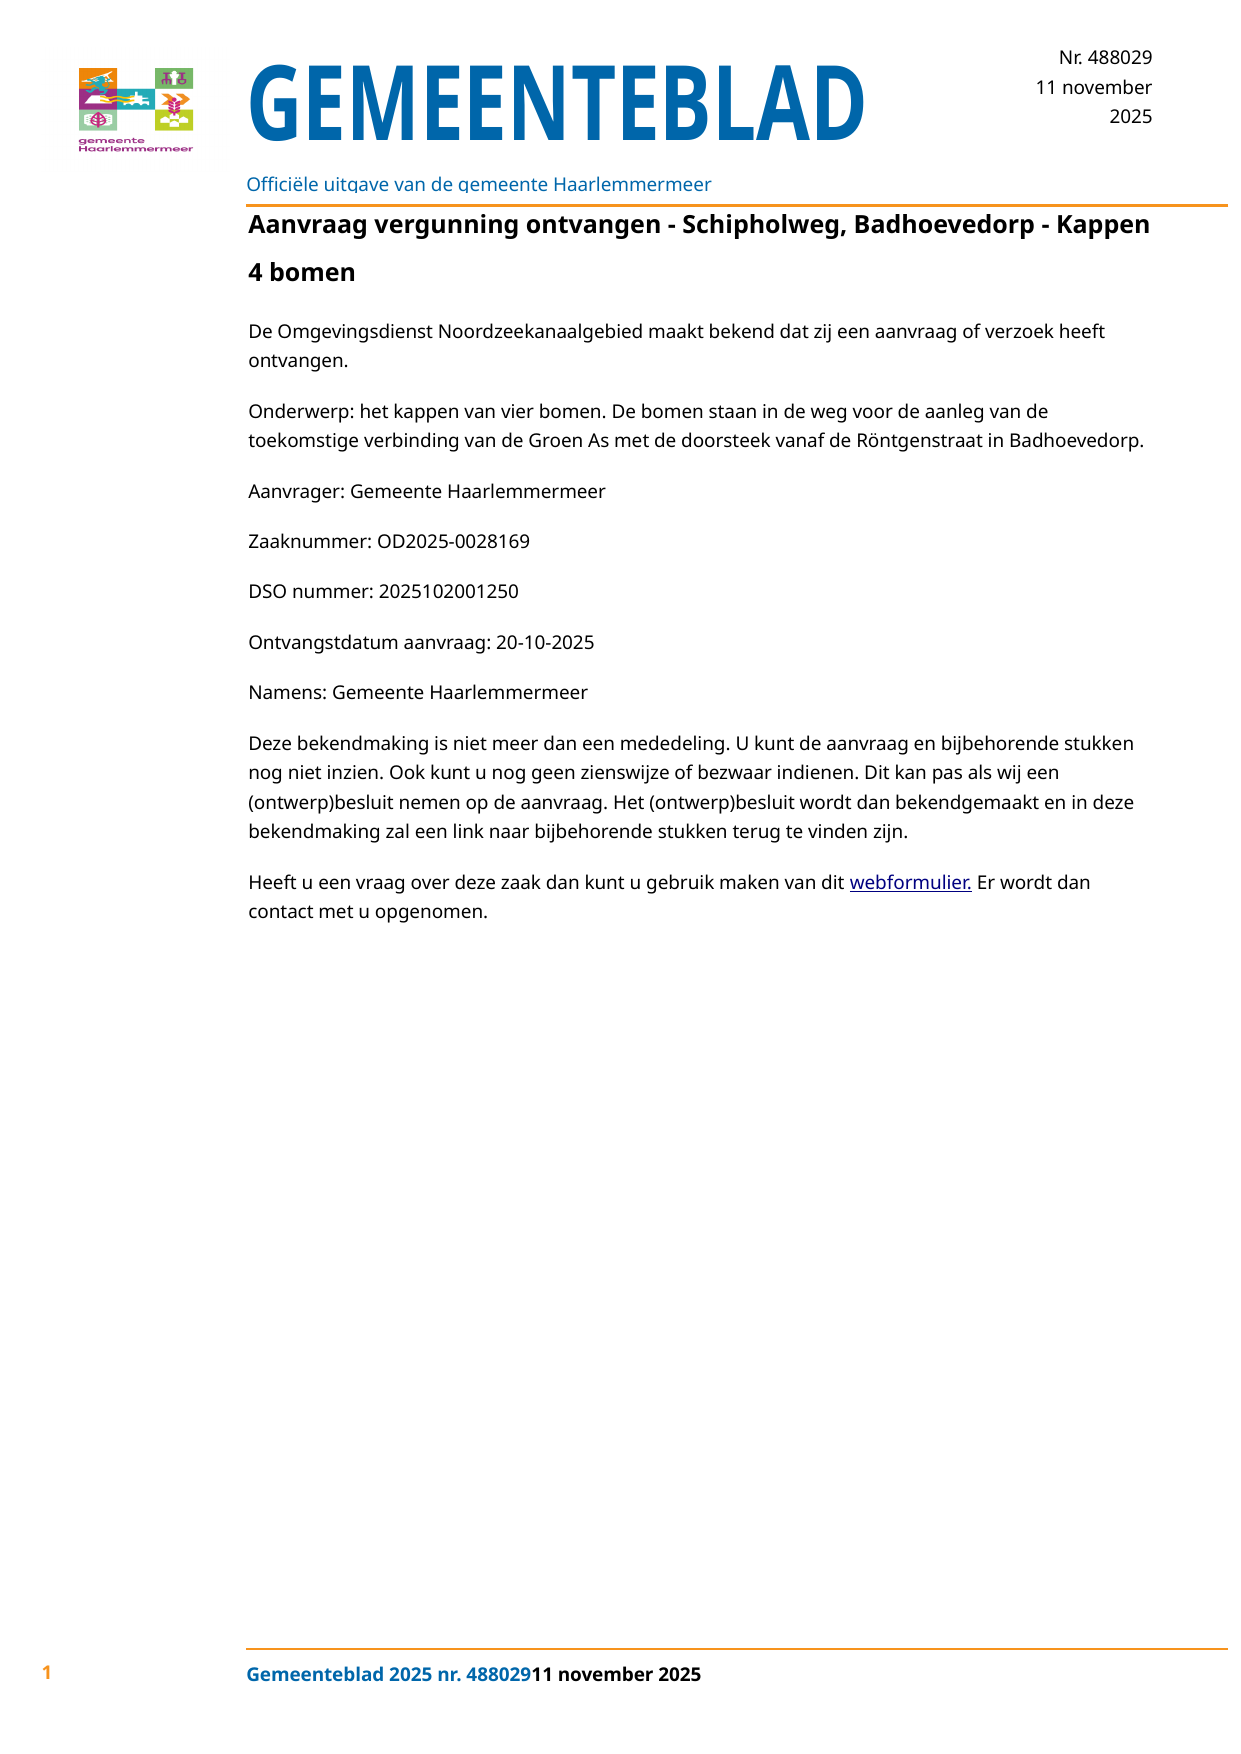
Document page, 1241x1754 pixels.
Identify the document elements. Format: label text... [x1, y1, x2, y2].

text Deze bekendmaking is niet meer dan een mededeling. U kunt de aanvraag en bijbehorende stukken nog niet inzien. Ook kunt u nog geen zienswijze of bezwaar indienen. Dit kan pas als wij een (ontwerp)besluit nemen op de aanvraag. Het (ontwerp)besluit wordt dan bekendgemaakt en in deze bekendmaking zal een link naar bijbehorende stukken terug te vinden zijn. [248, 730, 1152, 844]
text Aanvraag vergunning ontvangen - Schipholweg, Badhoevedorp - Kappen 4 bomen [248, 207, 1152, 288]
text Heeft u een vraag over deze zaak dan kunt u gebruik maken van dit webformulier. Er wordt dan contact met u opgenomen. [248, 869, 1152, 924]
text Namens: Gemeente Haarlemmermeer [248, 679, 1152, 705]
text De Omgevingsdienst Noordzeekanaalgebied maakt bekend dat zij een aanvraag of verzoek heeft ontvangen. [248, 318, 1152, 373]
text Zaaknummer: OD2025-0028169 [248, 528, 1152, 554]
text Onderwerp: het kappen van vier bomen. De bomen staan in de weg voor de aanleg van de toekomstige verbinding van de Groen As met de doorsteek vanaf de Röntgenstraat in Badhoevedorp. [248, 398, 1152, 453]
text DSO nummer: 2025102001250 [248, 579, 1152, 604]
text Aanvrager: Gemeente Haarlemmermeer [248, 478, 1152, 504]
picture [41, 47, 231, 172]
text Ontvangstdatum aanvraag: 20-10-2025 [248, 629, 1152, 655]
